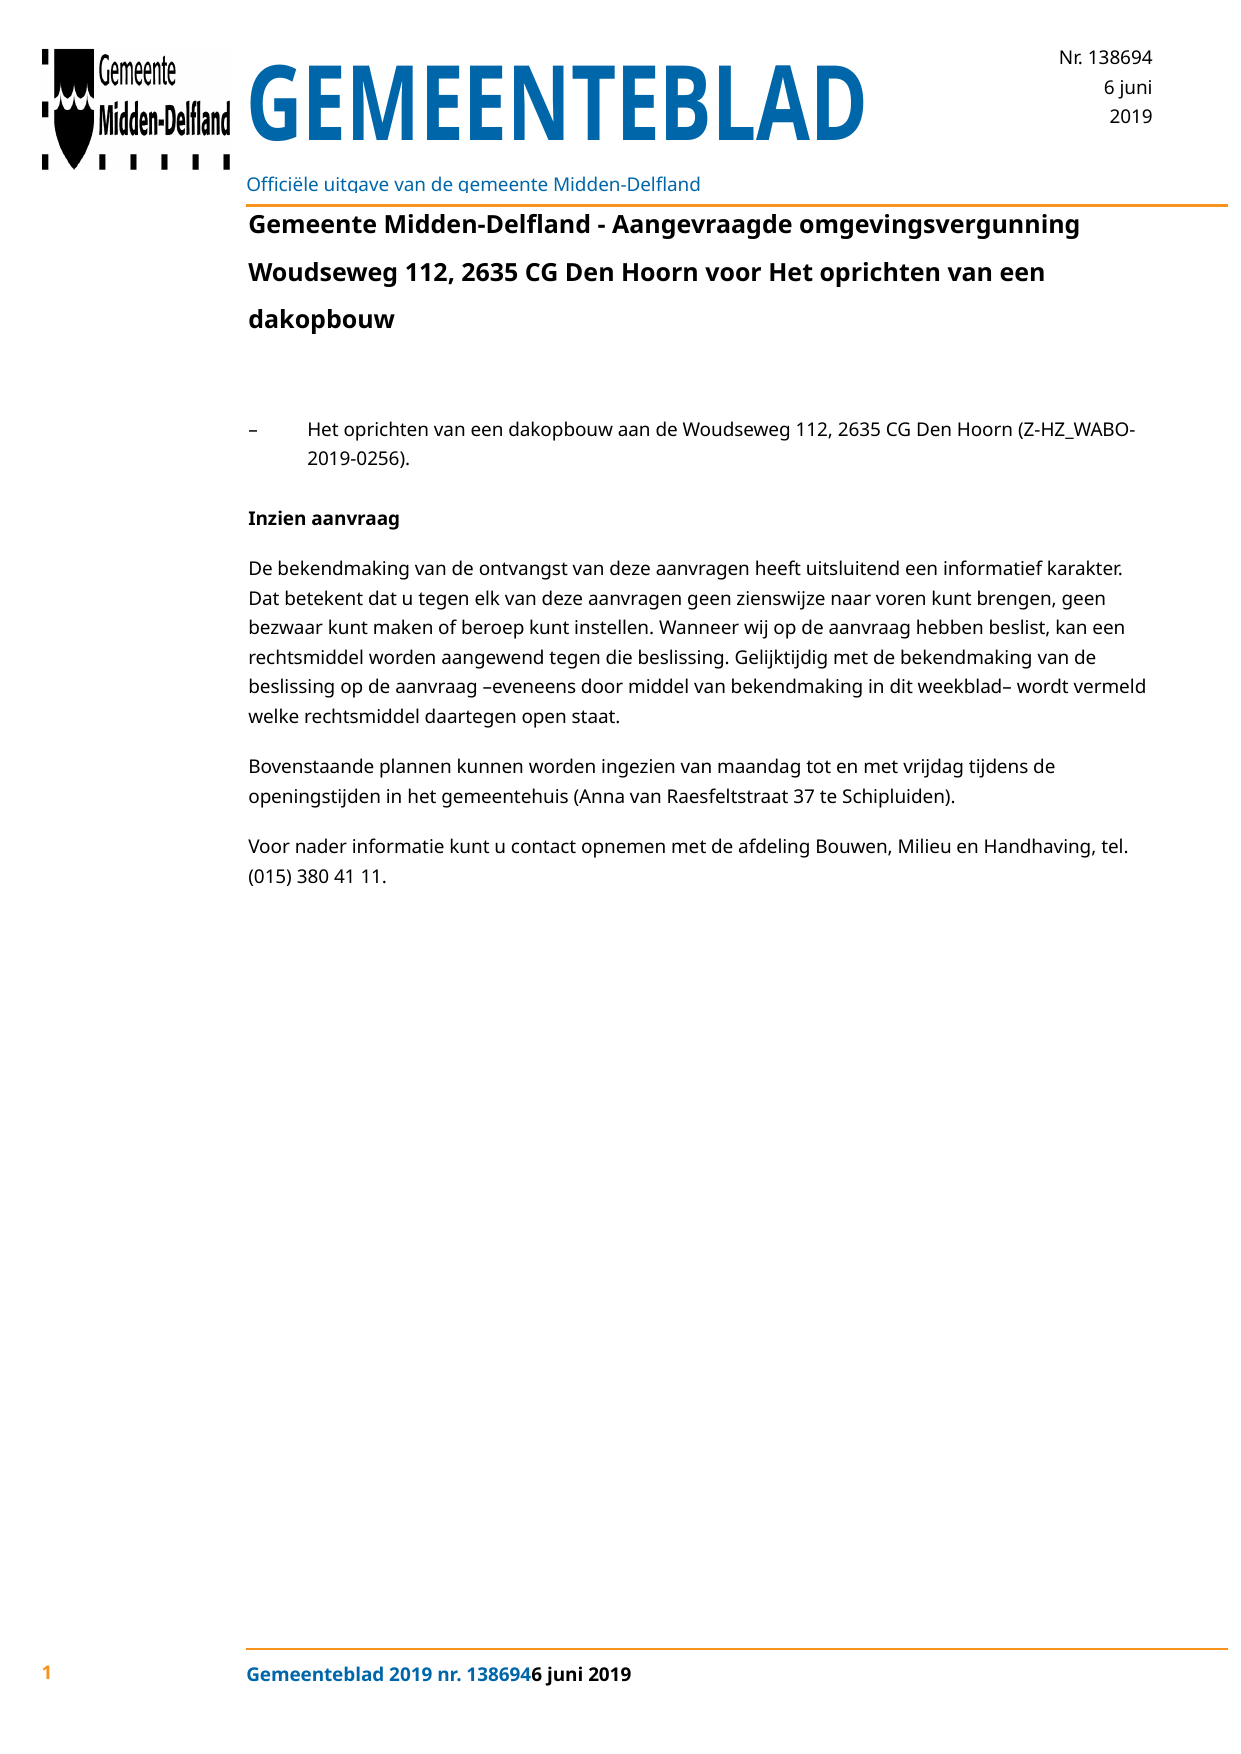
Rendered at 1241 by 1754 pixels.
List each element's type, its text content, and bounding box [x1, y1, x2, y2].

text Inzien aanvraag [248, 505, 1152, 530]
list Het oprichten van een dakopbouw aan de Woudseweg 112, 2635 CG Den Hoorn (Z-HZ_WABO-2019-0256). [248, 416, 1152, 471]
picture [41, 47, 231, 172]
text Voor nader informatie kunt u contact opnemen met de afdeling Bouwen, Milieu en Handhaving, tel. (015) 380 41 11. [248, 833, 1152, 889]
text Gemeente Midden-Delfland - Aangevraagde omgevingsvergunning Woudseweg 112, 2635 CG Den Hoorn voor Het oprichten van een dakopbouw [248, 207, 1152, 336]
text De bekendmaking van de ontvangst van deze aanvragen heeft uitsluitend een informatief karakter. Dat betekent dat u tegen elk van deze aanvragen geen zienswijze naar voren kunt brengen, geen bezwaar kunt maken of beroep kunt instellen. Wanneer wij op de aanvraag hebben beslist, kan een rechtsmiddel worden aangewend tegen die beslissing. Gelijktijdig met de bekendmaking van de beslissing op de aanvraag –eveneens door middel van bekendmaking in dit weekblad– wordt vermeld welke rechtsmiddel daartegen open staat. [248, 555, 1152, 729]
text Bovenstaande plannen kunnen worden ingezien van maandag tot en met vrijdag tijdens de openingstijden in het gemeentehuis (Anna van Raesfeltstraat 37 te Schipluiden). [248, 753, 1152, 809]
